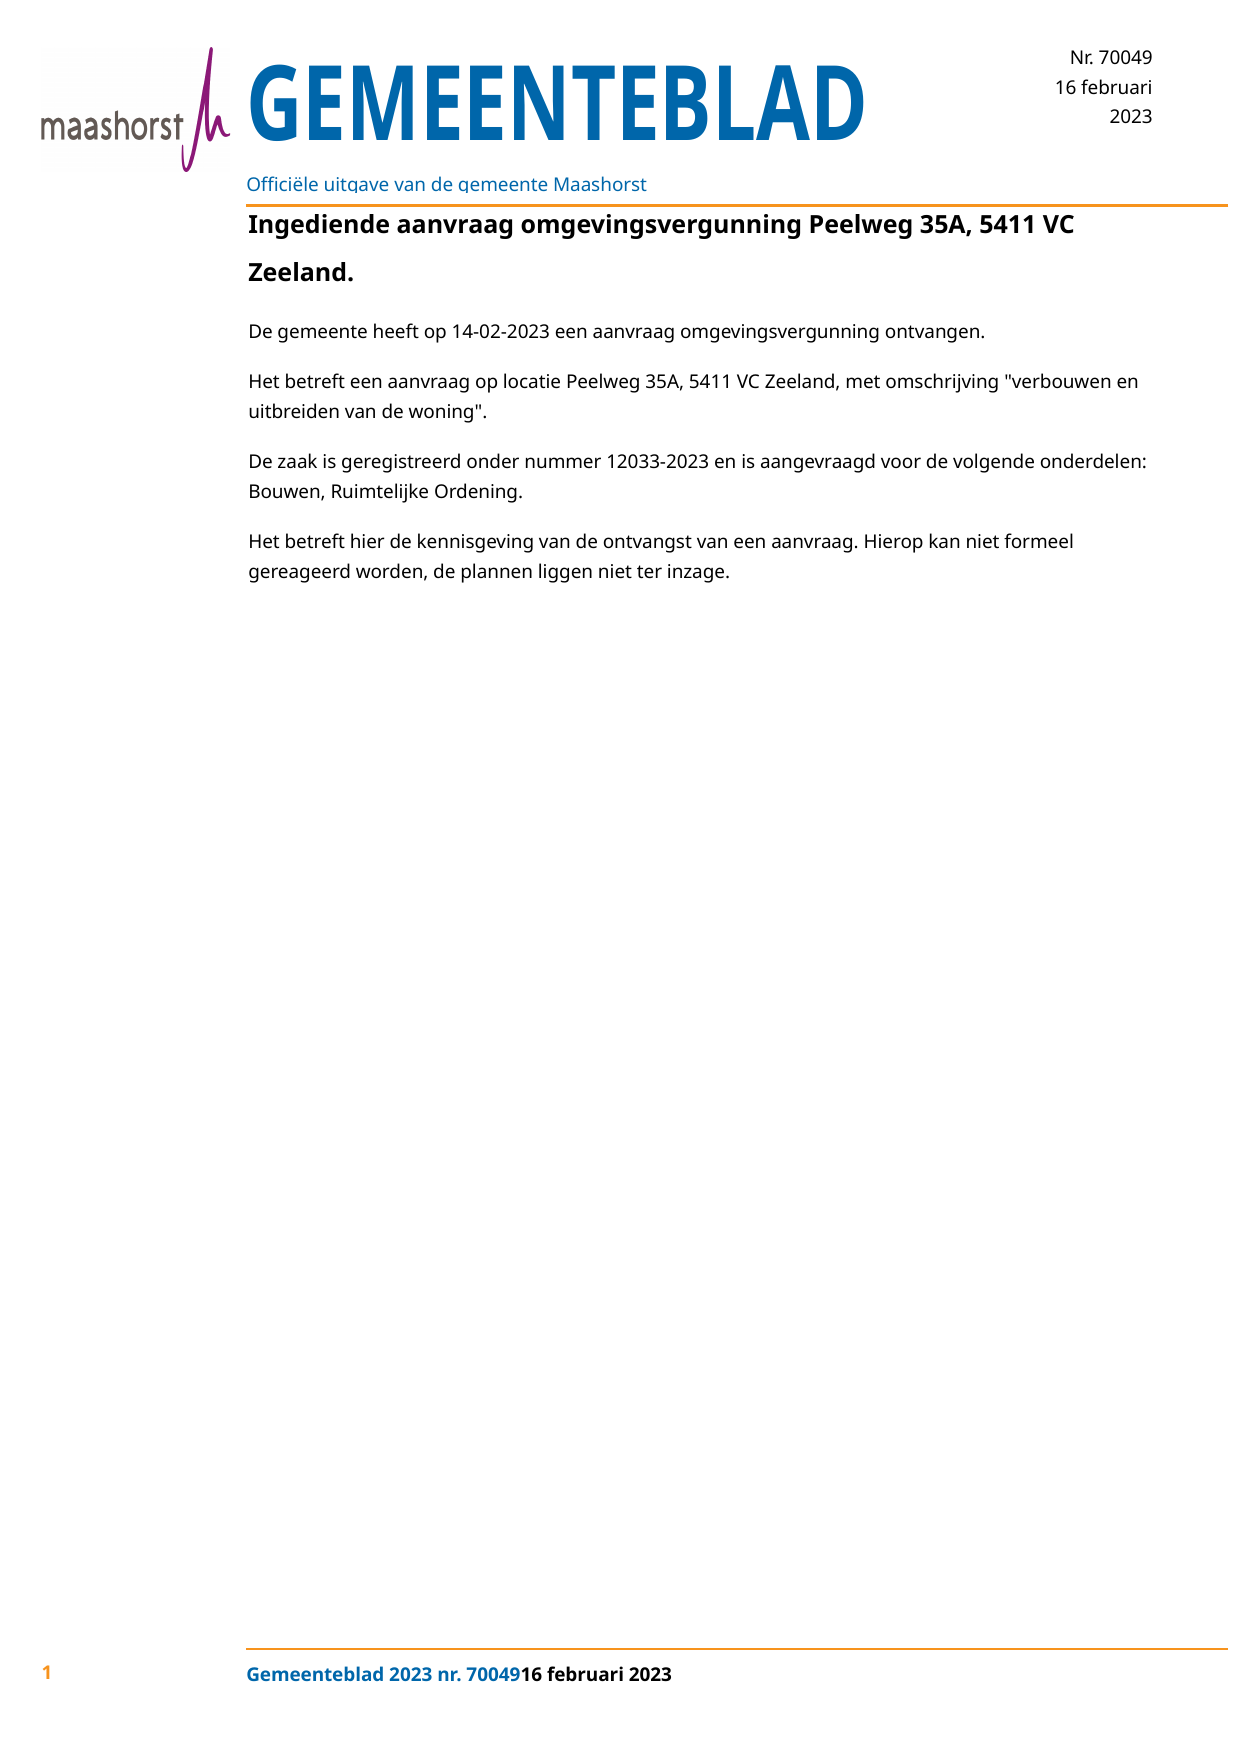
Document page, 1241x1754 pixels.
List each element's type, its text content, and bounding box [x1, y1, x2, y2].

text De gemeente heeft op 14-02-2023 een aanvraag omgevingsvergunning ontvangen. [248, 318, 1152, 344]
text De zaak is geregistreerd onder nummer 12033-2023 en is aangevraagd voor de volgende onderdelen: Bouwen, Ruimtelijke Ordening. [248, 448, 1152, 504]
text Ingediende aanvraag omgevingsvergunning Peelweg 35A, 5411 VC Zeeland. [248, 207, 1152, 288]
picture [41, 47, 231, 172]
text Het betreft een aanvraag op locatie Peelweg 35A, 5411 VC Zeeland, met omschrijving "verbouwen en uitbreiden van de woning". [248, 368, 1152, 424]
text Het betreft hier de kennisgeving van de ontvangst van een aanvraag. Hierop kan niet formeel gereageerd worden, de plannen liggen niet ter inzage. [248, 528, 1152, 584]
